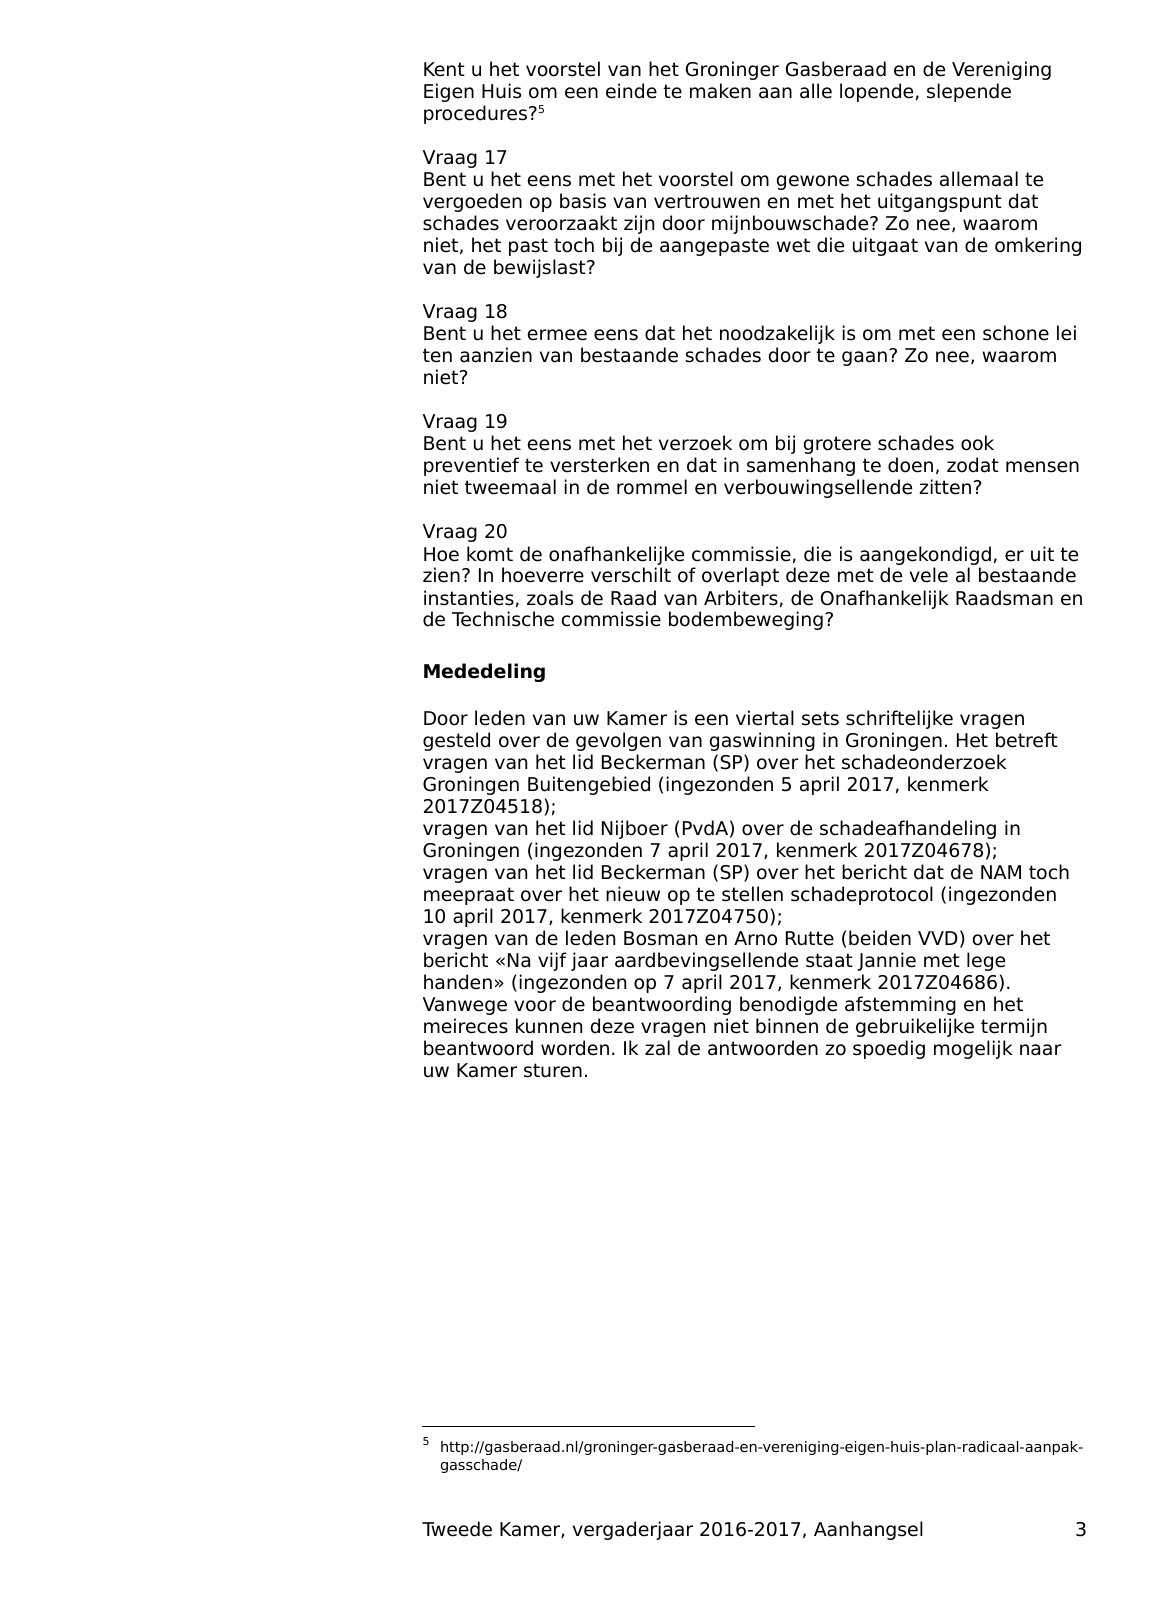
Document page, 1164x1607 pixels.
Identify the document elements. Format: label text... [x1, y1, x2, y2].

text vragen van het lid Beckerman (SP) over het bericht dat de NAM toch meepraat over het nieuw op te stellen schadeprotocol (ingezonden 10 april 2017, kenmerk 2017Z04750); [422, 862, 1087, 928]
subtitle Mededeling [422, 661, 1087, 683]
text Bent u het eens met het voorstel om gewone schades allemaal te vergoeden op basis van vertrouwen en met het uitgangspunt dat schades veroorzaakt zijn door mijnbouwschade? Zo nee, waarom niet, het past toch bij de aangepaste wet die uitgaat van de omkering van de bewijslast? [422, 169, 1087, 279]
text Vraag 20 [422, 521, 1087, 543]
text vragen van de leden Bosman en Arno Rutte (beiden VVD) over het bericht «Na vijf jaar aardbevingsellende staat Jannie met lege handen» (ingezonden op 7 april 2017, kenmerk 2017Z04686). [422, 928, 1087, 994]
text vragen van het lid Beckerman (SP) over het schadeonderzoek Groningen Buitengebied (ingezonden 5 april 2017, kenmerk 2017Z04518); [422, 752, 1087, 818]
text http://gasberaad.nl/groninger-gasberaad-en-vereniging-eigen-huis-plan-radicaal-aanpak-gasschade/ [422, 1435, 1087, 1474]
text Bent u het ermee eens dat het noodzakelijk is om met een schone lei ten aanzien van bestaande schades door te gaan? Zo nee, waarom niet? [422, 323, 1087, 389]
text Hoe komt de onafhankelijke commissie, die is aangekondigd, er uit te zien? In hoeverre verschilt of overlapt deze met de vele al bestaande instanties, zoals de Raad van Arbiters, de Onafhankelijk Raadsman en de Technische commissie bodembeweging? [422, 543, 1087, 631]
text Vraag 18 [422, 301, 1087, 323]
text Kent u het voorstel van het Groninger Gasberaad en de Vereniging Eigen Huis om een einde te maken aan alle lopende, slepende procedures? [422, 59, 1087, 125]
text vragen van het lid Nijboer (PvdA) over de schadeafhandeling in Groningen (ingezonden 7 april 2017, kenmerk 2017Z04678); [422, 818, 1087, 862]
text Vraag 17 [422, 147, 1087, 169]
text Vraag 19 [422, 411, 1087, 433]
text Vanwege voor de beantwoording benodigde afstemming en het meireces kunnen deze vragen niet binnen de gebruikelijke termijn beantwoord worden. Ik zal de antwoorden zo spoedig mogelijk naar uw Kamer sturen. [422, 994, 1087, 1082]
text Door leden van uw Kamer is een viertal sets schriftelijke vragen gesteld over de gevolgen van gaswinning in Groningen. Het betreft [422, 708, 1087, 752]
text Bent u het eens met het verzoek om bij grotere schades ook preventief te versterken en dat in samenhang te doen, zodat mensen niet tweemaal in de rommel en verbouwingsellende zitten? [422, 433, 1087, 499]
